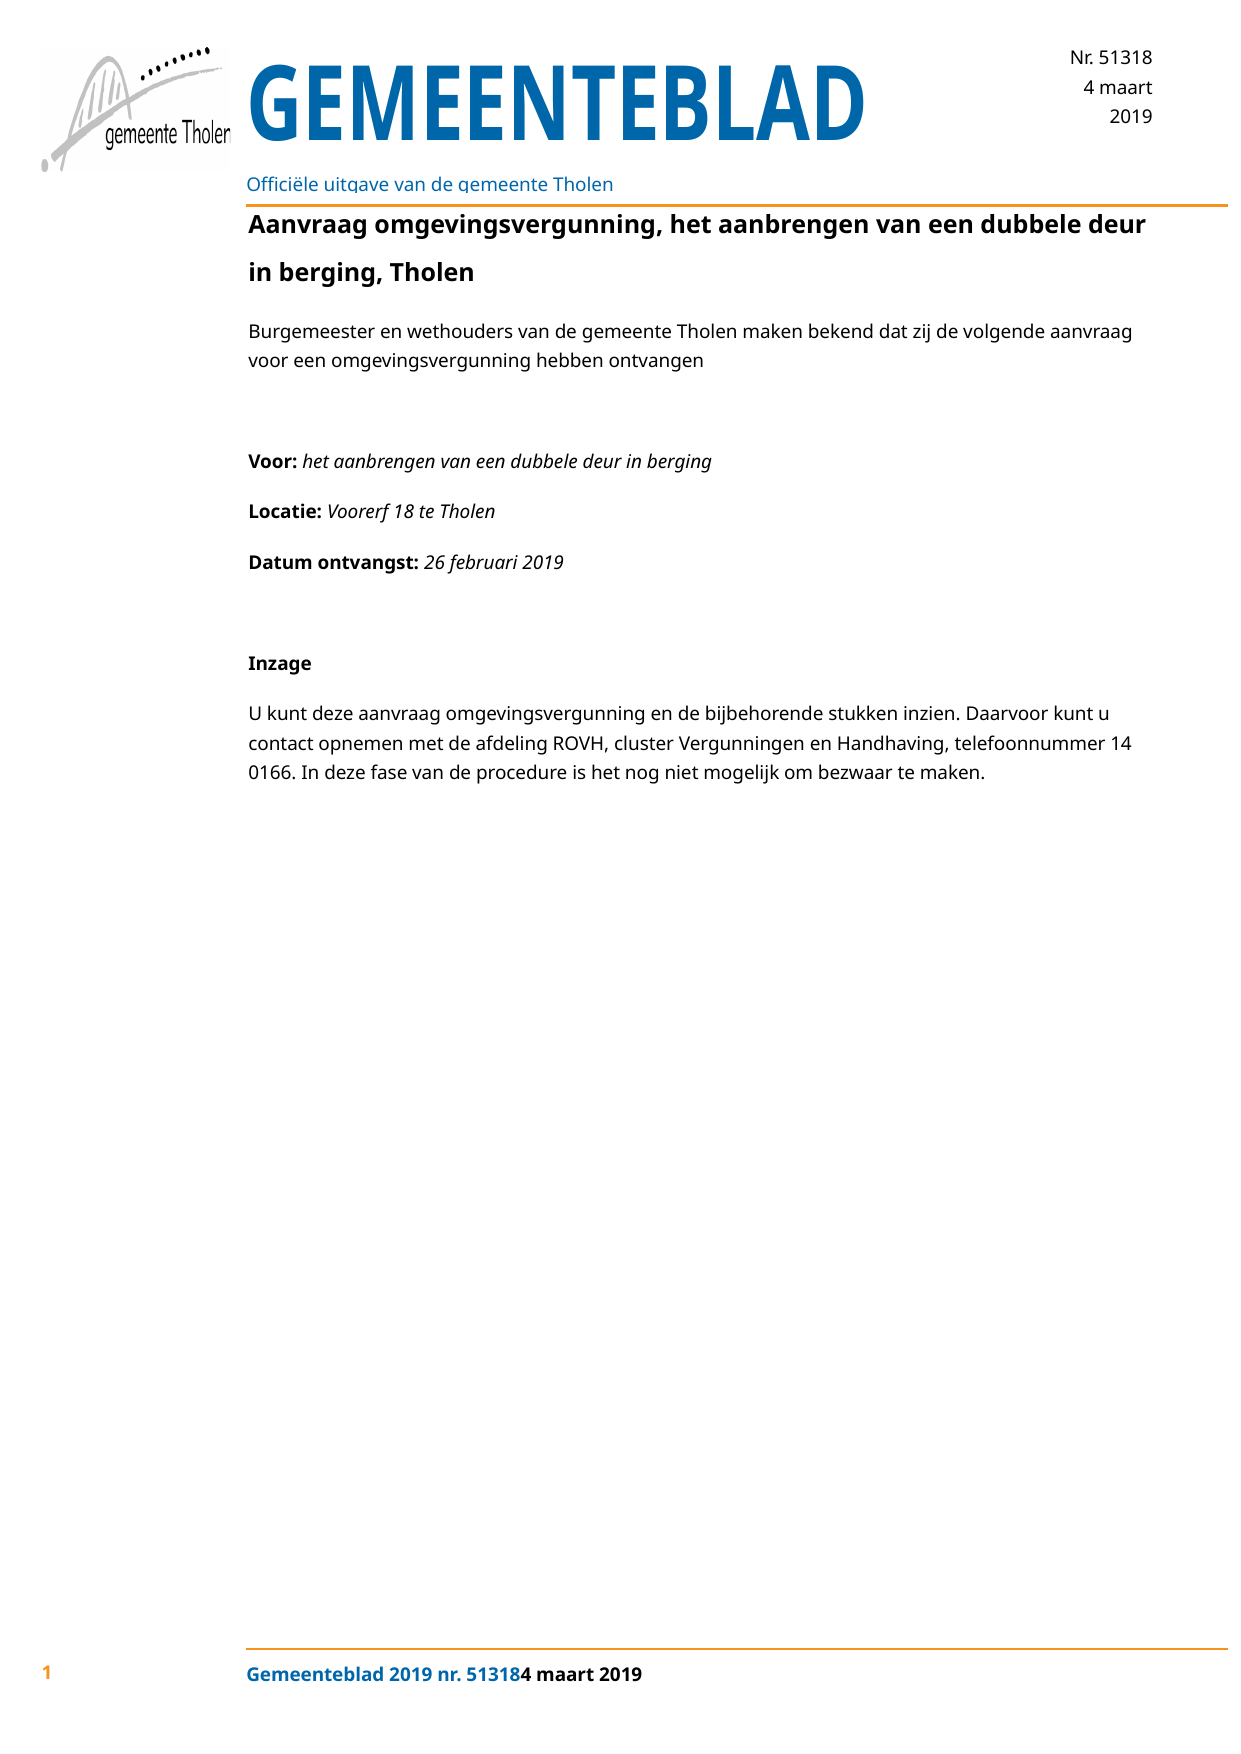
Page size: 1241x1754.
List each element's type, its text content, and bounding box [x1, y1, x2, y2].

text Inzage [248, 650, 1152, 676]
picture [41, 47, 231, 172]
text Datum ontvangst: 26 februari 2019 [248, 549, 1152, 575]
text Voor: het aanbrengen van een dubbele deur in berging [248, 448, 1152, 474]
text Burgemeester en wethouders van de gemeente Tholen maken bekend dat zij de volgende aanvraag voor een omgevingsvergunning hebben ontvangen [248, 318, 1152, 373]
text U kunt deze aanvraag omgevingsvergunning en de bijbehorende stukken inzien. Daarvoor kunt u contact opnemen met de afdeling ROVH, cluster Vergunningen en Handhaving, telefoonnummer 14 0166. In deze fase van de procedure is het nog niet mogelijk om bezwaar te maken. [248, 700, 1152, 785]
text Aanvraag omgevingsvergunning, het aanbrengen van een dubbele deur in berging, Tholen [248, 207, 1152, 288]
text Locatie: Voorerf 18 te Tholen [248, 499, 1152, 524]
